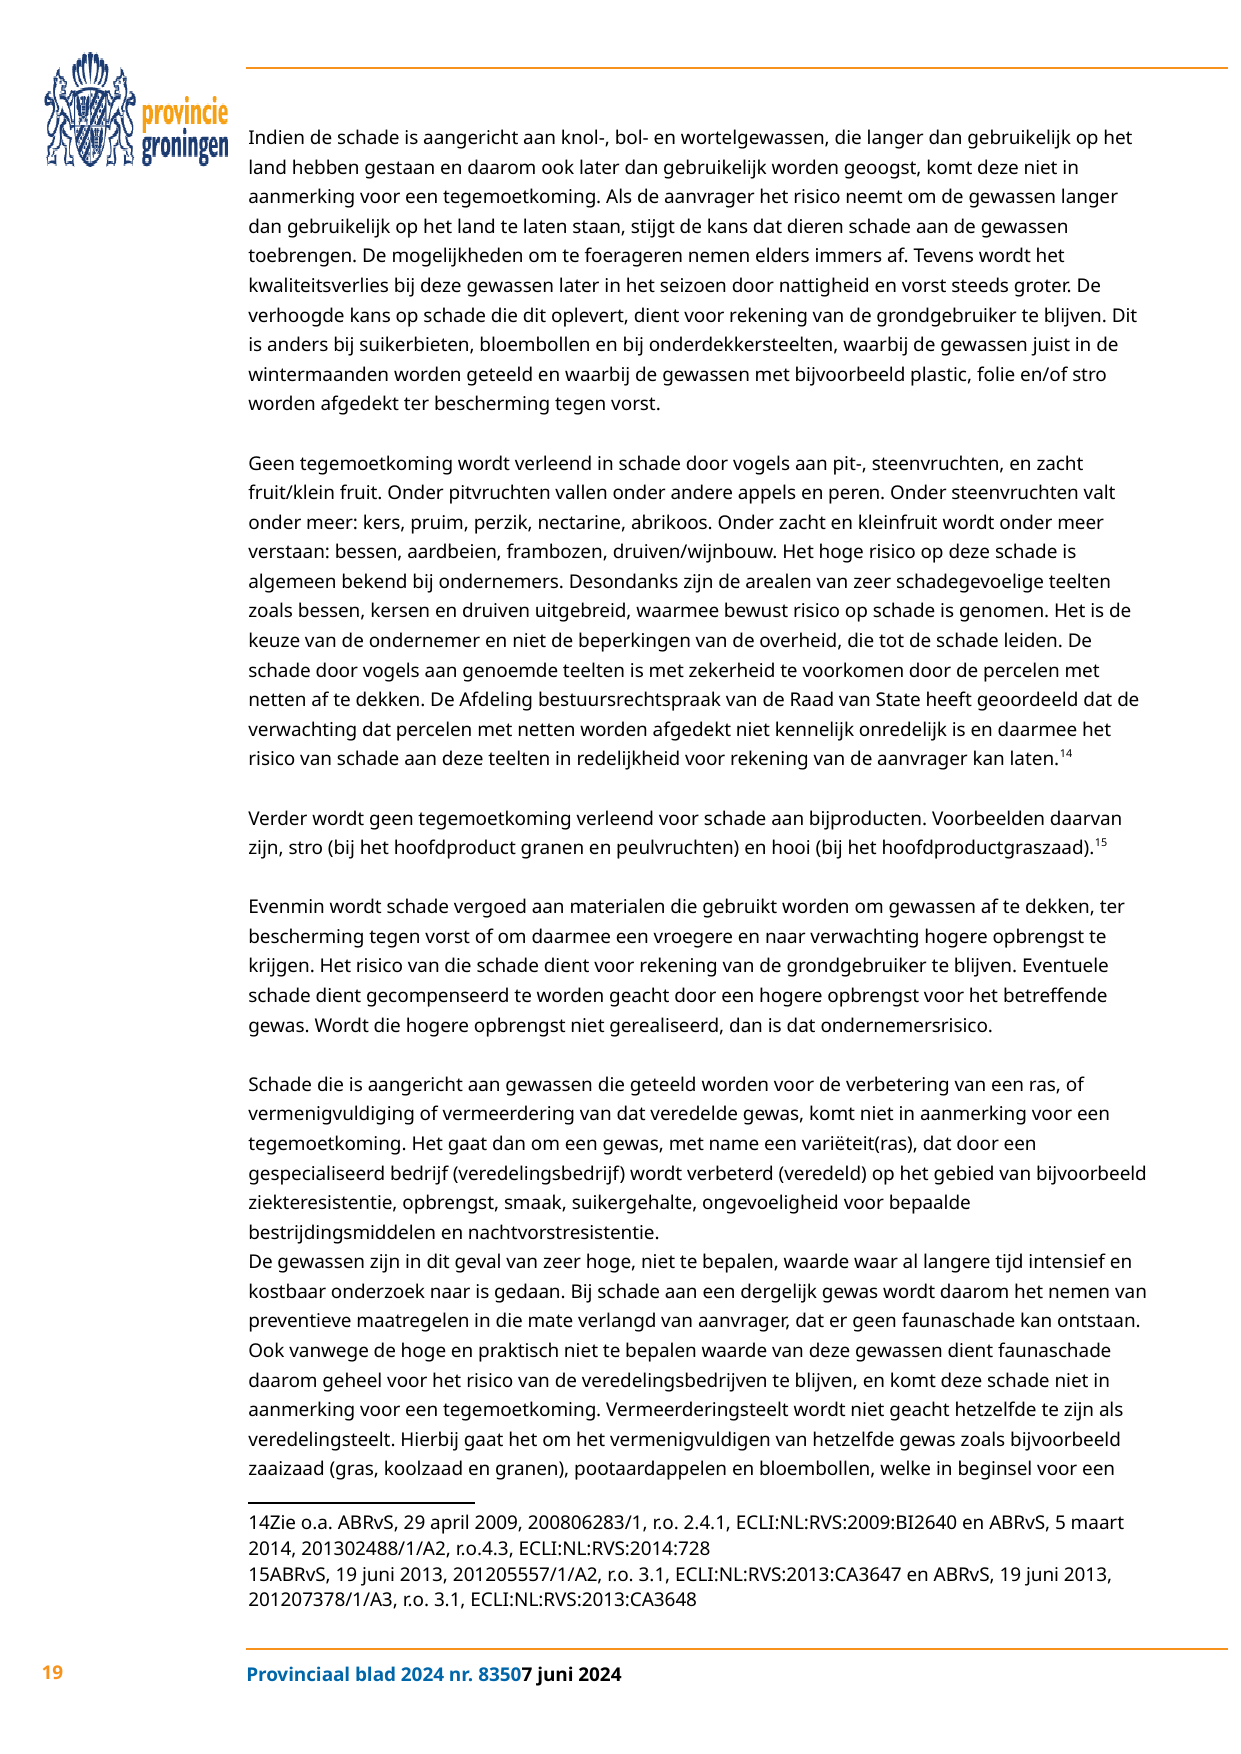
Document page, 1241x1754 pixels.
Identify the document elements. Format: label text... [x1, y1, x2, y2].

text De gewassen zijn in dit geval van zeer hoge, niet te bepalen, waarde waar al langere tijd intensief en kostbaar onderzoek naar is gedaan. Bij schade aan een dergelijk gewas wordt daarom het nemen van preventieve maatregelen in die mate verlangd van aanvrager, dat er geen faunaschade kan ontstaan. Ook vanwege de hoge en praktisch niet te bepalen waarde van deze gewassen dient faunaschade daarom geheel voor het risico van de veredelingsbedrijven te blijven, en komt deze schade niet in aanmerking voor een tegemoetkoming. Vermeerderingsteelt wordt niet geacht hetzelfde te zijn als veredelingsteelt. Hierbij gaat het om het vermenigvuldigen van hetzelfde gewas zoals bijvoorbeeld zaaizaad (gras, koolzaad en granen), pootaardappelen en bloembollen, welke in beginsel voor een [248, 1248, 1152, 1481]
text Zie o.a. ABRvS, 29 april 2009, 200806283/1, r.o. 2.4.1, ECLI:NL:RVS:2009:BI2640 en ABRvS, 5 maart 2014, 201302488/1/A2, r.o.4.3, ECLI:NL:RVS:2014:728 [248, 1509, 1152, 1561]
text Geen tegemoetkoming wordt verleend in schade door vogels aan pit-, steenvruchten, en zacht fruit/klein fruit. Onder pitvruchten vallen onder andere appels en peren. Onder steenvruchten valt onder meer: kers, pruim, perzik, nectarine, abrikoos. Onder zacht en kleinfruit wordt onder meer verstaan: bessen, aardbeien, frambozen, druiven/wijnbouw. Het hoge risico op deze schade is algemeen bekend bij ondernemers. Desondanks zijn de arealen van zeer schadegevoelige teelten zoals bessen, kersen en druiven uitgebreid, waarmee bewust risico op schade is genomen. Het is de keuze van de ondernemer en niet de beperkingen van de overheid, die tot de schade leiden. De schade door vogels aan genoemde teelten is met zekerheid te voorkomen door de percelen met netten af te dekken. De Afdeling bestuursrechtspraak van de Raad van State heeft geoordeeld dat de verwachting dat percelen met netten worden afgedekt niet kennelijk onredelijk is en daarmee het risico van schade aan deze teelten in redelijkheid voor rekening van de aanvrager kan laten. [248, 450, 1152, 771]
text Schade die is aangericht aan gewassen die geteeld worden voor de verbetering van een ras, of vermenigvuldiging of vermeerdering van dat veredelde gewas, komt niet in aanmerking voor een tegemoetkoming. Het gaat dan om een gewas, met name een variëteit(ras), dat door een gespecialiseerd bedrijf (veredelingsbedrijf) wordt verbeterd (veredeld) op het gebied van bijvoorbeeld ziekteresistentie, opbrengst, smaak, suikergehalte, ongevoeligheid voor bepaalde bestrijdingsmiddelen en nachtvorstresistentie. [248, 1071, 1152, 1245]
text ABRvS, 19 juni 2013, 201205557/1/A2, r.o. 3.1, ECLI:NL:RVS:2013:CA3647 en ABRvS, 19 juni 2013, 201207378/1/A3, r.o. 3.1, ECLI:NL:RVS:2013:CA3648 [248, 1561, 1152, 1612]
text Indien de schade is aangericht aan knol-, bol- en wortelgewassen, die langer dan gebruikelijk op het land hebben gestaan en daarom ook later dan gebruikelijk worden geoogst, komt deze niet in aanmerking voor een tegemoetkoming. Als de aanvrager het risico neemt om de gewassen langer dan gebruikelijk op het land te laten staan, stijgt de kans dat dieren schade aan de gewassen toebrengen. De mogelijkheden om te foerageren nemen elders immers af. Tevens wordt het kwaliteitsverlies bij deze gewassen later in het seizoen door nattigheid en vorst steeds groter. De verhoogde kans op schade die dit oplevert, dient voor rekening van de grondgebruiker te blijven. Dit is anders bij suikerbieten, bloembollen en bij onderdekkersteelten, waarbij de gewassen juist in de wintermaanden worden geteeld en waarbij de gewassen met bijvoorbeeld plastic, folie en/of stro worden afgedekt ter bescherming tegen vorst. [248, 124, 1152, 416]
text Verder wordt geen tegemoetkoming verleend voor schade aan bijproducten. Voorbeelden daarvan zijn, stro (bij het hoofdproduct granen en peulvruchten) en hooi (bij het hoofdproductgraszaad). [248, 805, 1152, 860]
picture [41, 47, 231, 172]
text Evenmin wordt schade vergoed aan materialen die gebruikt worden om gewassen af te dekken, ter bescherming tegen vorst of om daarmee een vroegere en naar verwachting hogere opbrengst te krijgen. Het risico van die schade dient voor rekening van de grondgebruiker te blijven. Eventuele schade dient gecompenseerd te worden geacht door een hogere opbrengst voor het betreffende gewas. Wordt die hogere opbrengst niet gerealiseerd, dan is dat ondernemersrisico. [248, 893, 1152, 1038]
